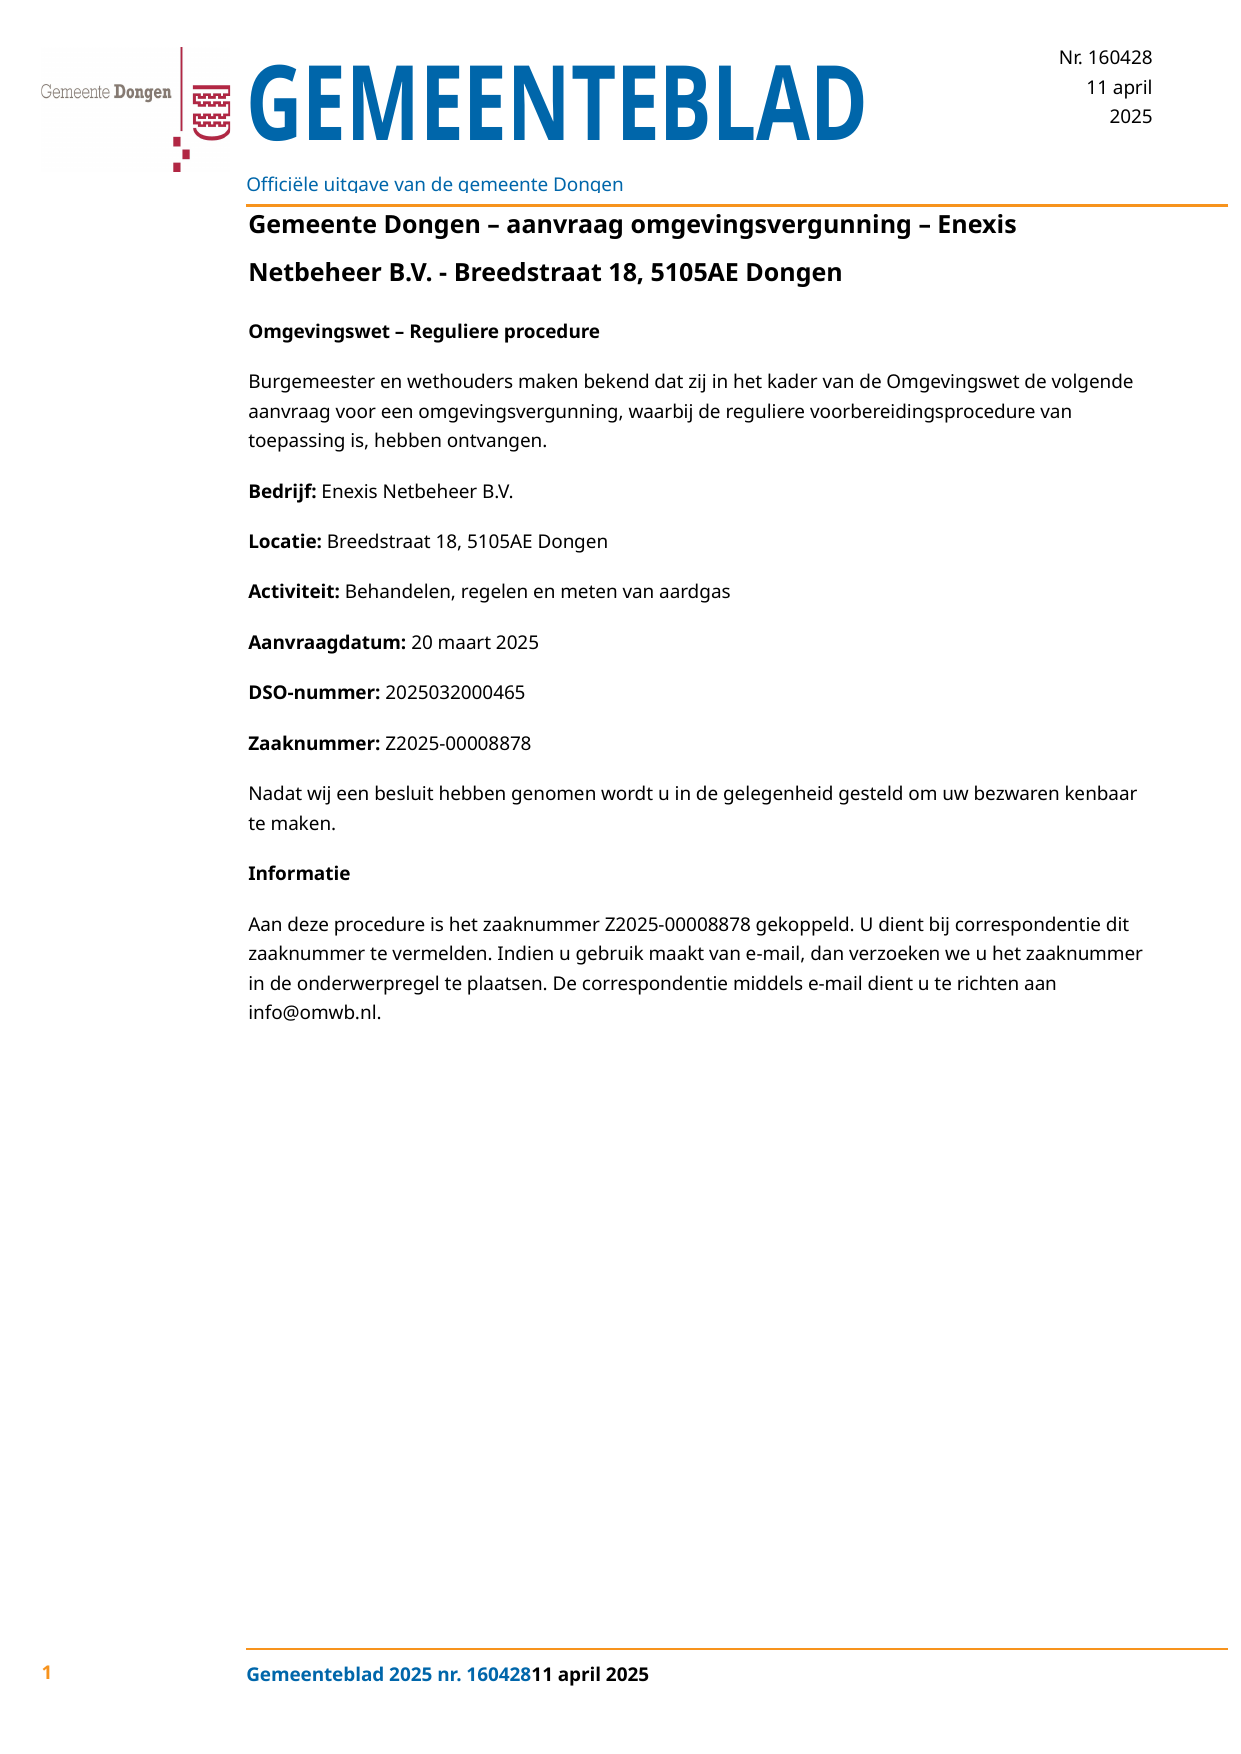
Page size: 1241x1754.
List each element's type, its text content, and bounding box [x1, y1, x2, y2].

text Zaaknummer: Z2025-00008878 [248, 730, 1152, 756]
text Locatie: Breedstraat 18, 5105AE Dongen [248, 528, 1152, 554]
text Nadat wij een besluit hebben genomen wordt u in de gelegenheid gesteld om uw bezwaren kenbaar te maken. [248, 780, 1152, 836]
text Bedrijf: Enexis Netbeheer B.V. [248, 478, 1152, 504]
text Activiteit: Behandelen, regelen en meten van aardgas [248, 579, 1152, 604]
text Gemeente Dongen – aanvraag omgevingsvergunning – Enexis Netbeheer B.V. - Breedstraat 18, 5105AE Dongen [248, 207, 1152, 288]
text Aan deze procedure is het zaaknummer Z2025-00008878 gekoppeld. U dient bij correspondentie dit zaaknummer te vermelden. Indien u gebruik maakt van e-mail, dan verzoeken we u het zaaknummer in de onderwerpregel te plaatsen. De correspondentie middels e-mail dient u te richten aan info@omwb.nl. [248, 911, 1152, 1025]
text Informatie [248, 860, 1152, 886]
text Aanvraagdatum: 20 maart 2025 [248, 629, 1152, 655]
text DSO-nummer: 2025032000465 [248, 679, 1152, 705]
text Burgemeester en wethouders maken bekend dat zij in het kader van de Omgevingswet de volgende aanvraag voor een omgevingsvergunning, waarbij de reguliere voorbereidingsprocedure van toepassing is, hebben ontvangen. [248, 368, 1152, 453]
text Omgevingswet – Reguliere procedure [248, 318, 1152, 344]
picture [41, 47, 231, 172]
